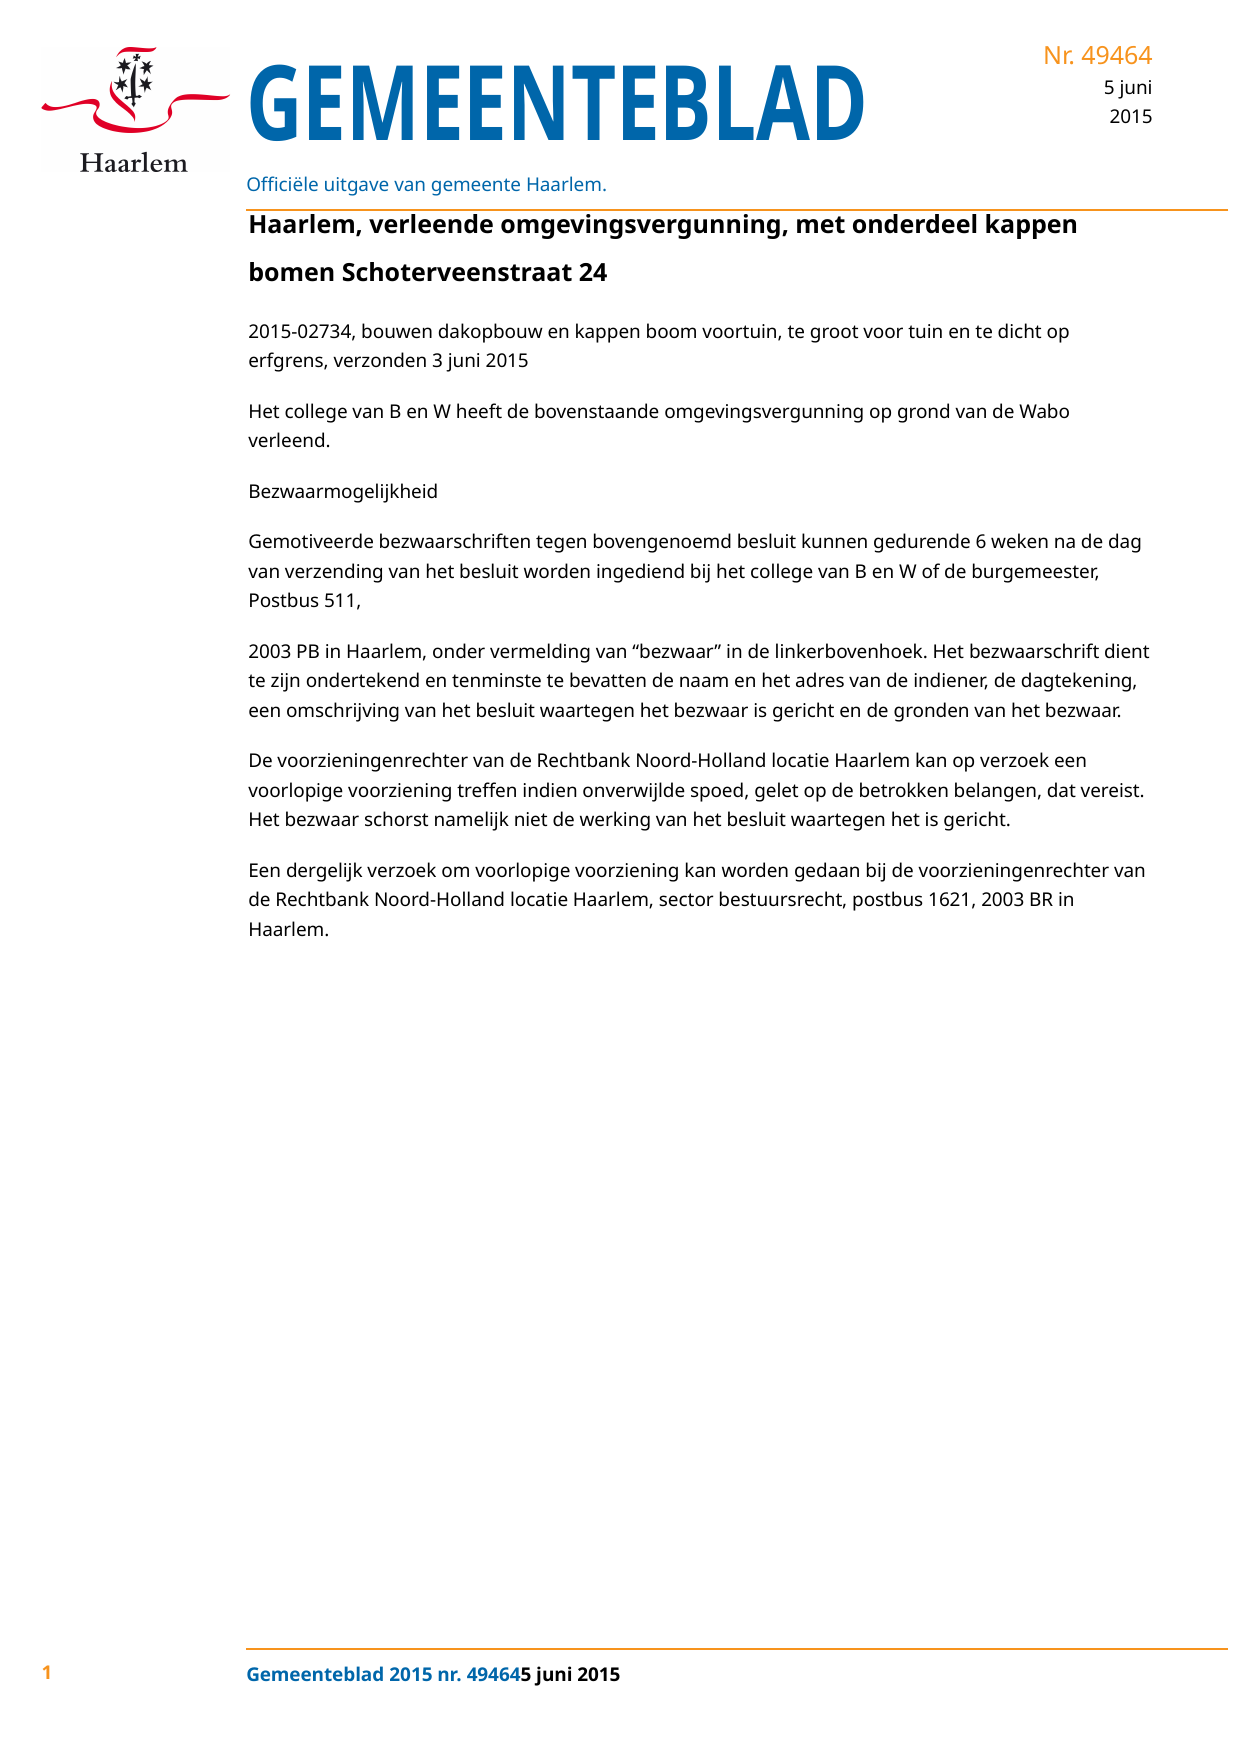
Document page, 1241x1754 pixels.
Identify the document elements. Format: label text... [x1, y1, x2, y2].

text Een dergelijk verzoek om voorlopige voorziening kan worden gedaan bij de voorzieningenrechter van de Rechtbank Noord-Holland locatie Haarlem, sector bestuursrecht, postbus 1621, 2003 BR in Haarlem. [248, 857, 1152, 942]
text De voorzieningenrechter van de Rechtbank Noord-Holland locatie Haarlem kan op verzoek een voorlopige voorziening treffen indien onverwijlde spoed, gelet op de betrokken belangen, dat vereist. Het bezwaar schorst namelijk niet de werking van het besluit waartegen het is gericht. [248, 747, 1152, 832]
text Gemotiveerde bezwaarschriften tegen bovengenoemd besluit kunnen gedurende 6 weken na de dag van verzending van het besluit worden ingediend bij het college van B en W of de burgemeester, Postbus 511, [248, 528, 1152, 613]
text 2015-02734, bouwen dakopbouw en kappen boom voortuin, te groot voor tuin en te dicht op erfgrens, verzonden 3 juni 2015 [248, 318, 1152, 373]
picture [41, 47, 231, 172]
text Bezwaarmogelijkheid [248, 478, 1152, 504]
text Haarlem, verleende omgevingsvergunning, met onderdeel kappen bomen Schoterveenstraat 24 [248, 211, 1152, 288]
text Het college van B en W heeft de bovenstaande omgevingsvergunning op grond van de Wabo verleend. [248, 398, 1152, 453]
text 2003 PB in Haarlem, onder vermelding van “bezwaar” in de linkerbovenhoek. Het bezwaarschrift dient te zijn ondertekend en tenminste te bevatten de naam en het adres van de indiener, de dagtekening, een omschrijving van het besluit waartegen het bezwaar is gericht en de gronden van het bezwaar. [248, 638, 1152, 723]
